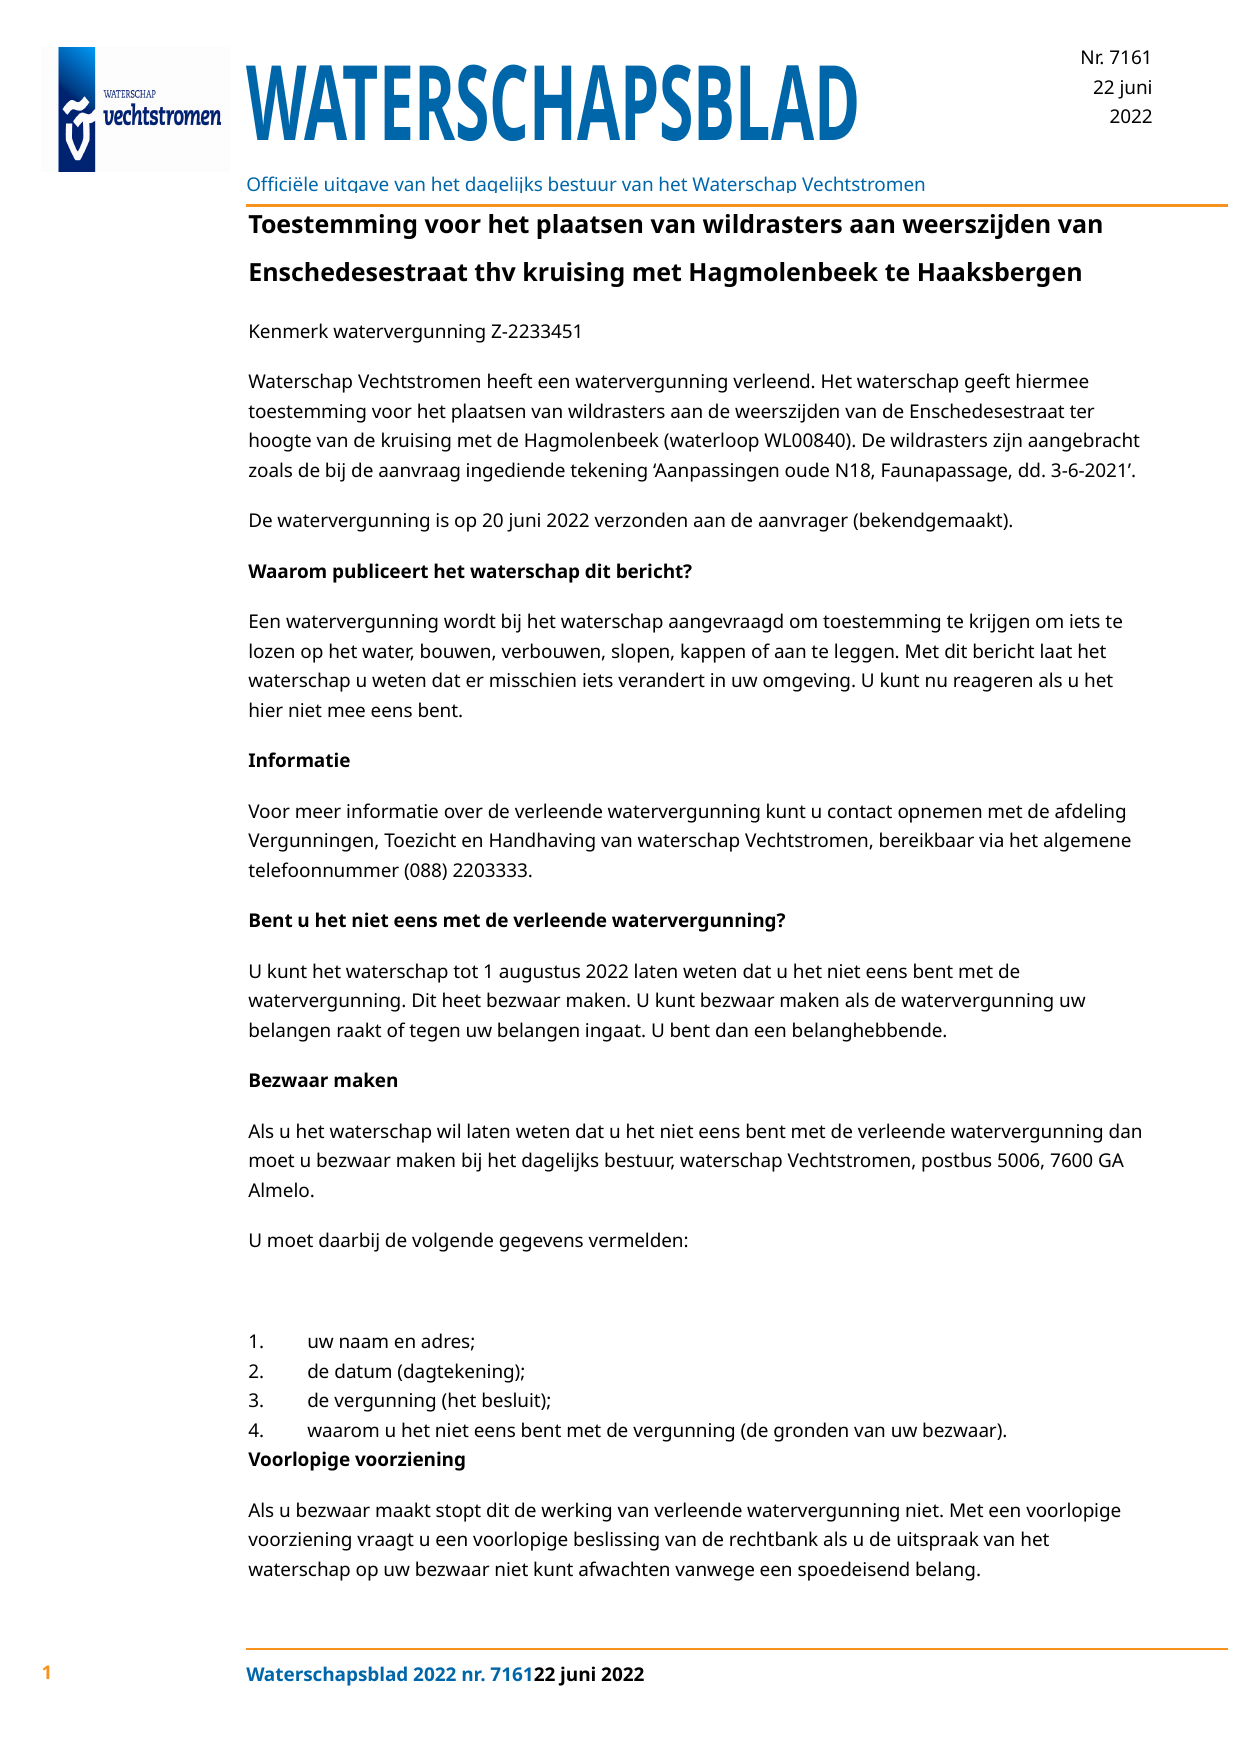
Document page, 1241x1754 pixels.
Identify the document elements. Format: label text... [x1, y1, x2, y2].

text Voorlopige voorziening [248, 1447, 1152, 1472]
text Waarom publiceert het waterschap dit bericht? [248, 558, 1152, 584]
text U kunt het waterschap tot 1 augustus 2022 laten weten dat u het niet eens bent met de watervergunning. Dit heet bezwaar maken. U kunt bezwaar maken als de watervergunning uw belangen raakt of tegen uw belangen ingaat. U bent dan een belanghebbende. [248, 958, 1152, 1043]
text U moet daarbij de volgende gegevens vermelden: [248, 1227, 1152, 1253]
text Bent u het niet eens met de verleende watervergunning? [248, 907, 1152, 933]
text De watervergunning is op 20 juni 2022 verzonden aan de aanvrager (bekendgemaakt). [248, 507, 1152, 533]
text Als u het waterschap wil laten weten dat u het niet eens bent met de verleende watervergunning dan moet u bezwaar maken bij het dagelijks bestuur, waterschap Vechtstromen, postbus 5006, 7600 GA Almelo. [248, 1118, 1152, 1203]
text Bezwaar maken [248, 1067, 1152, 1093]
text Als u bezwaar maakt stopt dit de werking van verleende watervergunning niet. Met een voorlopige voorziening vraagt u een voorlopige beslissing van de rechtbank als u de uitspraak van het waterschap op uw bezwaar niet kunt afwachten vanwege een spoedeisend belang. [248, 1497, 1152, 1582]
text Voor meer informatie over de verleende watervergunning kunt u contact opnemen met de afdeling Vergunningen, Toezicht en Handhaving van waterschap Vechtstromen, bereikbaar via het algemene telefoonnummer (088) 2203333. [248, 798, 1152, 883]
list uw naam en adres; [248, 1328, 1152, 1354]
text Toestemming voor het plaatsen van wildrasters aan weerszijden van Enschedesestraat thv kruising met Hagmolenbeek te Haaksbergen [248, 207, 1152, 288]
list de datum (dagtekening); [248, 1358, 1152, 1384]
text Kenmerk watervergunning Z-2233451 [248, 318, 1152, 344]
list de vergunning (het besluit); [248, 1387, 1152, 1413]
text Een watervergunning wordt bij het waterschap aangevraagd om toestemming te krijgen om iets te lozen op het water, bouwen, verbouwen, slopen, kappen of aan te leggen. Met dit bericht laat het waterschap u weten dat er misschien iets verandert in uw omgeving. U kunt nu reageren als u het hier niet mee eens bent. [248, 608, 1152, 723]
picture [41, 47, 231, 172]
text Informatie [248, 747, 1152, 773]
list waarom u het niet eens bent met de vergunning (de gronden van uw bezwaar). [248, 1417, 1152, 1443]
text Waterschap Vechtstromen heeft een watervergunning verleend. Het waterschap geeft hiermee toestemming voor het plaatsen van wildrasters aan de weerszijden van de Enschedesestraat ter hoogte van de kruising met de Hagmolenbeek (waterloop WL00840). De wildrasters zijn aangebracht zoals de bij de aanvraag ingediende tekening ‘Aanpassingen oude N18, Faunapassage, dd. 3-6-2021’. [248, 368, 1152, 483]
